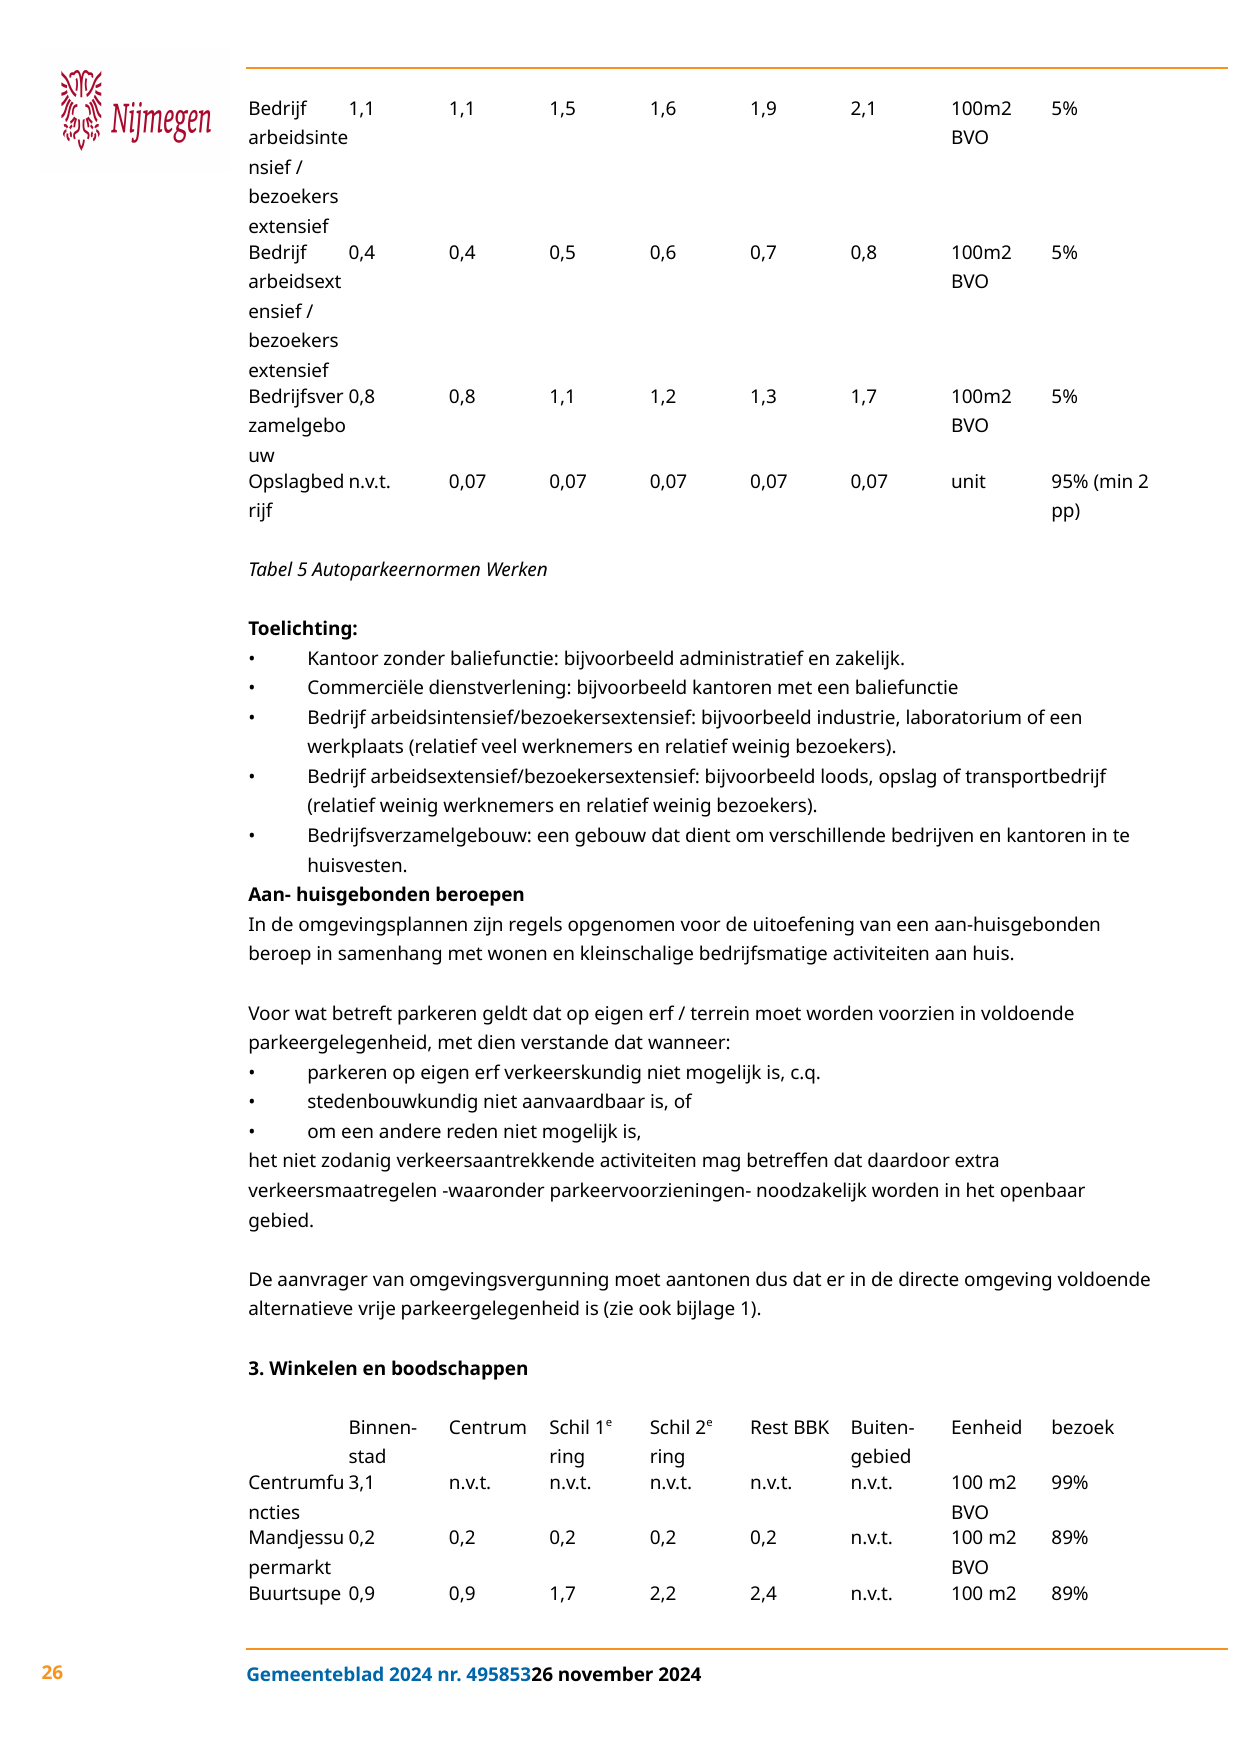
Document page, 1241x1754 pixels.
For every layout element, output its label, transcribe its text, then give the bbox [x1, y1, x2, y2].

table_cell 95% (min 2 pp) [1051, 468, 1152, 523]
text Toelichting: [248, 615, 1152, 641]
table_cell 1,7 [850, 383, 951, 468]
table_header bezoek [1051, 1414, 1152, 1469]
table_cell 3,1 [348, 1469, 449, 1524]
list parkeren op eigen erf verkeerskundig niet mogelijk is, c.q. [248, 1059, 1152, 1084]
table_cell 1,2 [650, 383, 750, 468]
list Commerciële dienstverlening: bijvoorbeeld kantoren met een baliefunctie [248, 674, 1152, 700]
table_header Centrum [449, 1414, 549, 1469]
table_cell 0,4 [348, 239, 449, 383]
table_cell 100 m2 BVO [951, 1525, 1051, 1580]
table_cell 0,7 [750, 239, 850, 383]
table_cell n.v.t. [549, 1469, 649, 1524]
table_cell Opslagbedrijf [248, 468, 348, 523]
text Voor wat betreft parkeren geldt dat op eigen erf / terrein moet worden voorzien in voldoende parkeergelegenheid, met dien verstande dat wanneer: [248, 1000, 1152, 1055]
list Bedrijf arbeidsextensief/bezoekersextensief: bijvoorbeeld loods, opslag of transportbedrijf (relatief weinig werknemers en relatief weinig bezoekers). [248, 763, 1152, 818]
list stedenbouwkundig niet aanvaardbaar is, of [248, 1088, 1152, 1114]
table_cell Bedrijf arbeidsextensief / bezoekersextensief [248, 239, 348, 383]
table_cell Centrumfuncties [248, 1469, 348, 1524]
table_cell 0,2 [750, 1525, 850, 1580]
table_cell 5% [1051, 383, 1152, 468]
table_header Schil 1e ring [549, 1414, 649, 1469]
table_cell 0,9 [348, 1580, 449, 1606]
table_header [248, 1414, 348, 1469]
text De aanvrager van omgevingsvergunning moet aantonen dus dat er in de directe omgeving voldoende alternatieve vrije parkeergelegenheid is (zie ook bijlage 1). [248, 1266, 1152, 1321]
table_cell 0,8 [449, 383, 549, 468]
list Bedrijfsverzamelgebouw: een gebouw dat dient om verschillende bedrijven en kantoren in te huisvesten. [248, 822, 1152, 877]
text Tabel 5 Autoparkeernormen Werken [248, 556, 1152, 582]
table_cell n.v.t. [850, 1525, 951, 1580]
list Kantoor zonder baliefunctie: bijvoorbeeld administratief en zakelijk. [248, 645, 1152, 670]
table_cell 1,1 [549, 383, 649, 468]
table_cell 1,9 [750, 95, 850, 239]
table_cell 5% [1051, 95, 1152, 239]
table_cell n.v.t. [850, 1580, 951, 1606]
table_cell Bedrijf arbeidsintensief / bezoekersextensief [248, 95, 348, 239]
table_cell Buurtsupe [248, 1580, 348, 1606]
table_cell 99% [1051, 1469, 1152, 1524]
table_cell 1,1 [449, 95, 549, 239]
table_cell 0,5 [549, 239, 649, 383]
table_cell unit [951, 468, 1051, 523]
table_cell Mandjessupermarkt [248, 1525, 348, 1580]
table_cell 0,07 [850, 468, 951, 523]
table_cell 89% [1051, 1525, 1152, 1580]
text Aan- huisgebonden beroepen [248, 881, 1152, 907]
list Bedrijf arbeidsintensief/bezoekersextensief: bijvoorbeeld industrie, laboratorium of een werkplaats (relatief veel werknemers en relatief weinig bezoekers). [248, 704, 1152, 759]
table_cell 0,2 [549, 1525, 649, 1580]
table_cell n.v.t. [650, 1469, 750, 1524]
table_cell n.v.t. [449, 1469, 549, 1524]
text In de omgevingsplannen zijn regels opgenomen voor de uitoefening van een aan-huisgebonden beroep in samenhang met wonen en kleinschalige bedrijfsmatige activiteiten aan huis. [248, 911, 1152, 966]
table_cell 0,07 [650, 468, 750, 523]
table_cell 1,1 [348, 95, 449, 239]
table_cell 100m2 BVO [951, 383, 1051, 468]
table_cell 100 m2 BVO [951, 1469, 1051, 1524]
text het niet zodanig verkeersaantrekkende activiteiten mag betreffen dat daardoor extra verkeersmaatregelen -waaronder parkeervoorzieningen- noodzakelijk worden in het openbaar gebied. [248, 1148, 1152, 1232]
table_header Eenheid [951, 1414, 1051, 1469]
table_header Buiten-gebied [850, 1414, 951, 1469]
table_cell 2,1 [850, 95, 951, 239]
table_cell 0,07 [549, 468, 649, 523]
table_cell 0,8 [348, 383, 449, 468]
text 3. Winkelen en boodschappen [248, 1355, 1152, 1380]
table_cell 89% [1051, 1580, 1152, 1606]
table_cell 1,3 [750, 383, 850, 468]
table_cell 2,4 [750, 1580, 850, 1606]
table_cell 1,7 [549, 1580, 649, 1606]
table_cell 1,6 [650, 95, 750, 239]
picture [41, 47, 231, 172]
table_header Binnen-stad [348, 1414, 449, 1469]
table_cell 100 m2 [951, 1580, 1051, 1606]
table_cell 0,2 [650, 1525, 750, 1580]
table_cell 0,07 [449, 468, 549, 523]
table_cell 0,9 [449, 1580, 549, 1606]
table_cell n.v.t. [348, 468, 449, 523]
table_cell 100m2 BVO [951, 239, 1051, 383]
table_cell 0,07 [750, 468, 850, 523]
table_cell 0,2 [449, 1525, 549, 1580]
table_cell n.v.t. [850, 1469, 951, 1524]
table_cell 100m2 BVO [951, 95, 1051, 239]
table_cell n.v.t. [750, 1469, 850, 1524]
table_cell 0,6 [650, 239, 750, 383]
table_cell 5% [1051, 239, 1152, 383]
table_cell Bedrijfsverzamelgebouw [248, 383, 348, 468]
table_cell 0,8 [850, 239, 951, 383]
table_cell 2,2 [650, 1580, 750, 1606]
table_header Schil 2e ring [650, 1414, 750, 1469]
table_cell 1,5 [549, 95, 649, 239]
table_header Rest BBK [750, 1414, 850, 1469]
list om een andere reden niet mogelijk is, [248, 1118, 1152, 1144]
table_cell 0,2 [348, 1525, 449, 1580]
table_cell 0,4 [449, 239, 549, 383]
